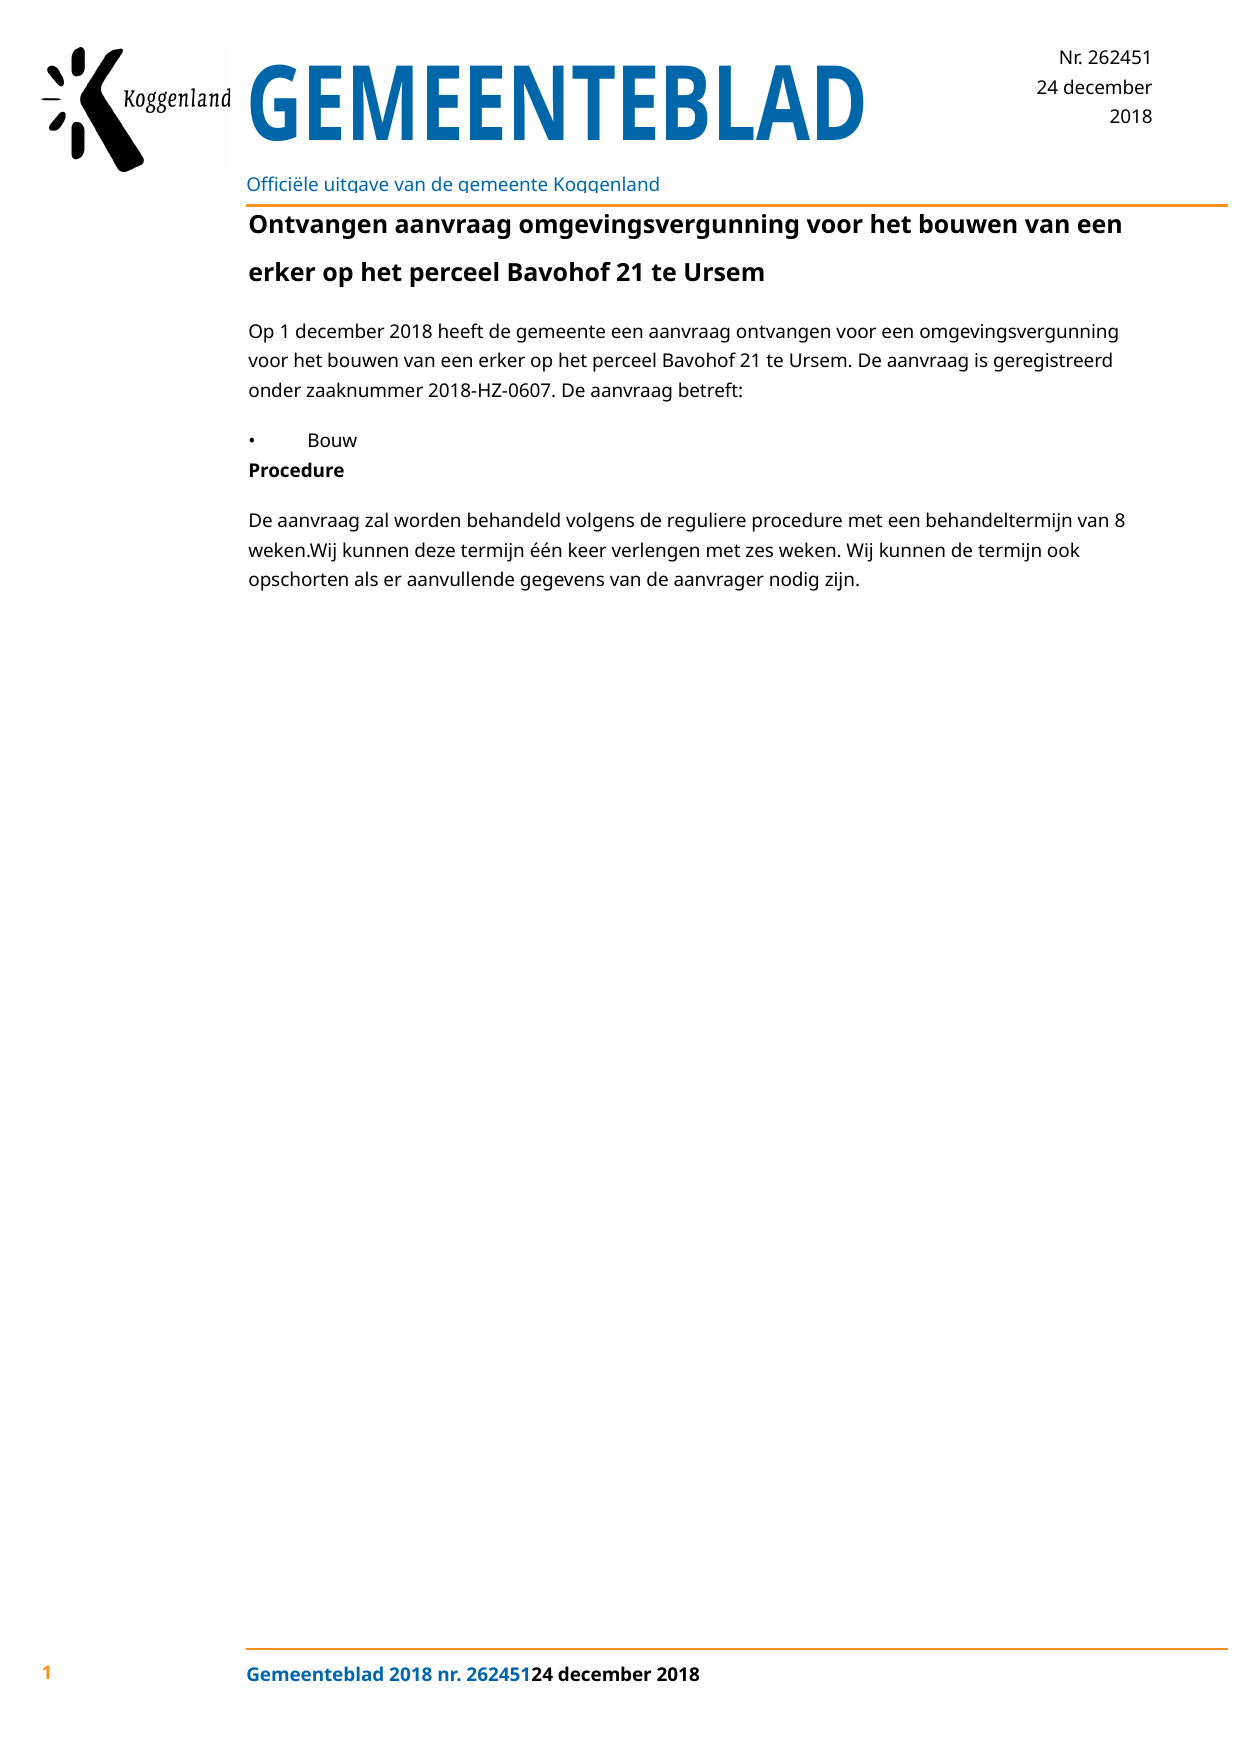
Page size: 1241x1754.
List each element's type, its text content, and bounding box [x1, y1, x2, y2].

text Procedure [248, 457, 1152, 483]
text Op 1 december 2018 heeft de gemeente een aanvraag ontvangen voor een omgevingsvergunning voor het bouwen van een erker op het perceel Bavohof 21 te Ursem. De aanvraag is geregistreerd onder zaaknummer 2018-HZ-0607. De aanvraag betreft: [248, 318, 1152, 403]
text De aanvraag zal worden behandeld volgens de reguliere procedure met een behandeltermijn van 8 weken.Wij kunnen deze termijn één keer verlengen met zes weken. Wij kunnen de termijn ook opschorten als er aanvullende gegevens van de aanvrager nodig zijn. [248, 507, 1152, 592]
picture [41, 47, 231, 172]
text Ontvangen aanvraag omgevingsvergunning voor het bouwen van een erker op het perceel Bavohof 21 te Ursem [248, 207, 1152, 288]
list Bouw [248, 427, 1152, 453]
